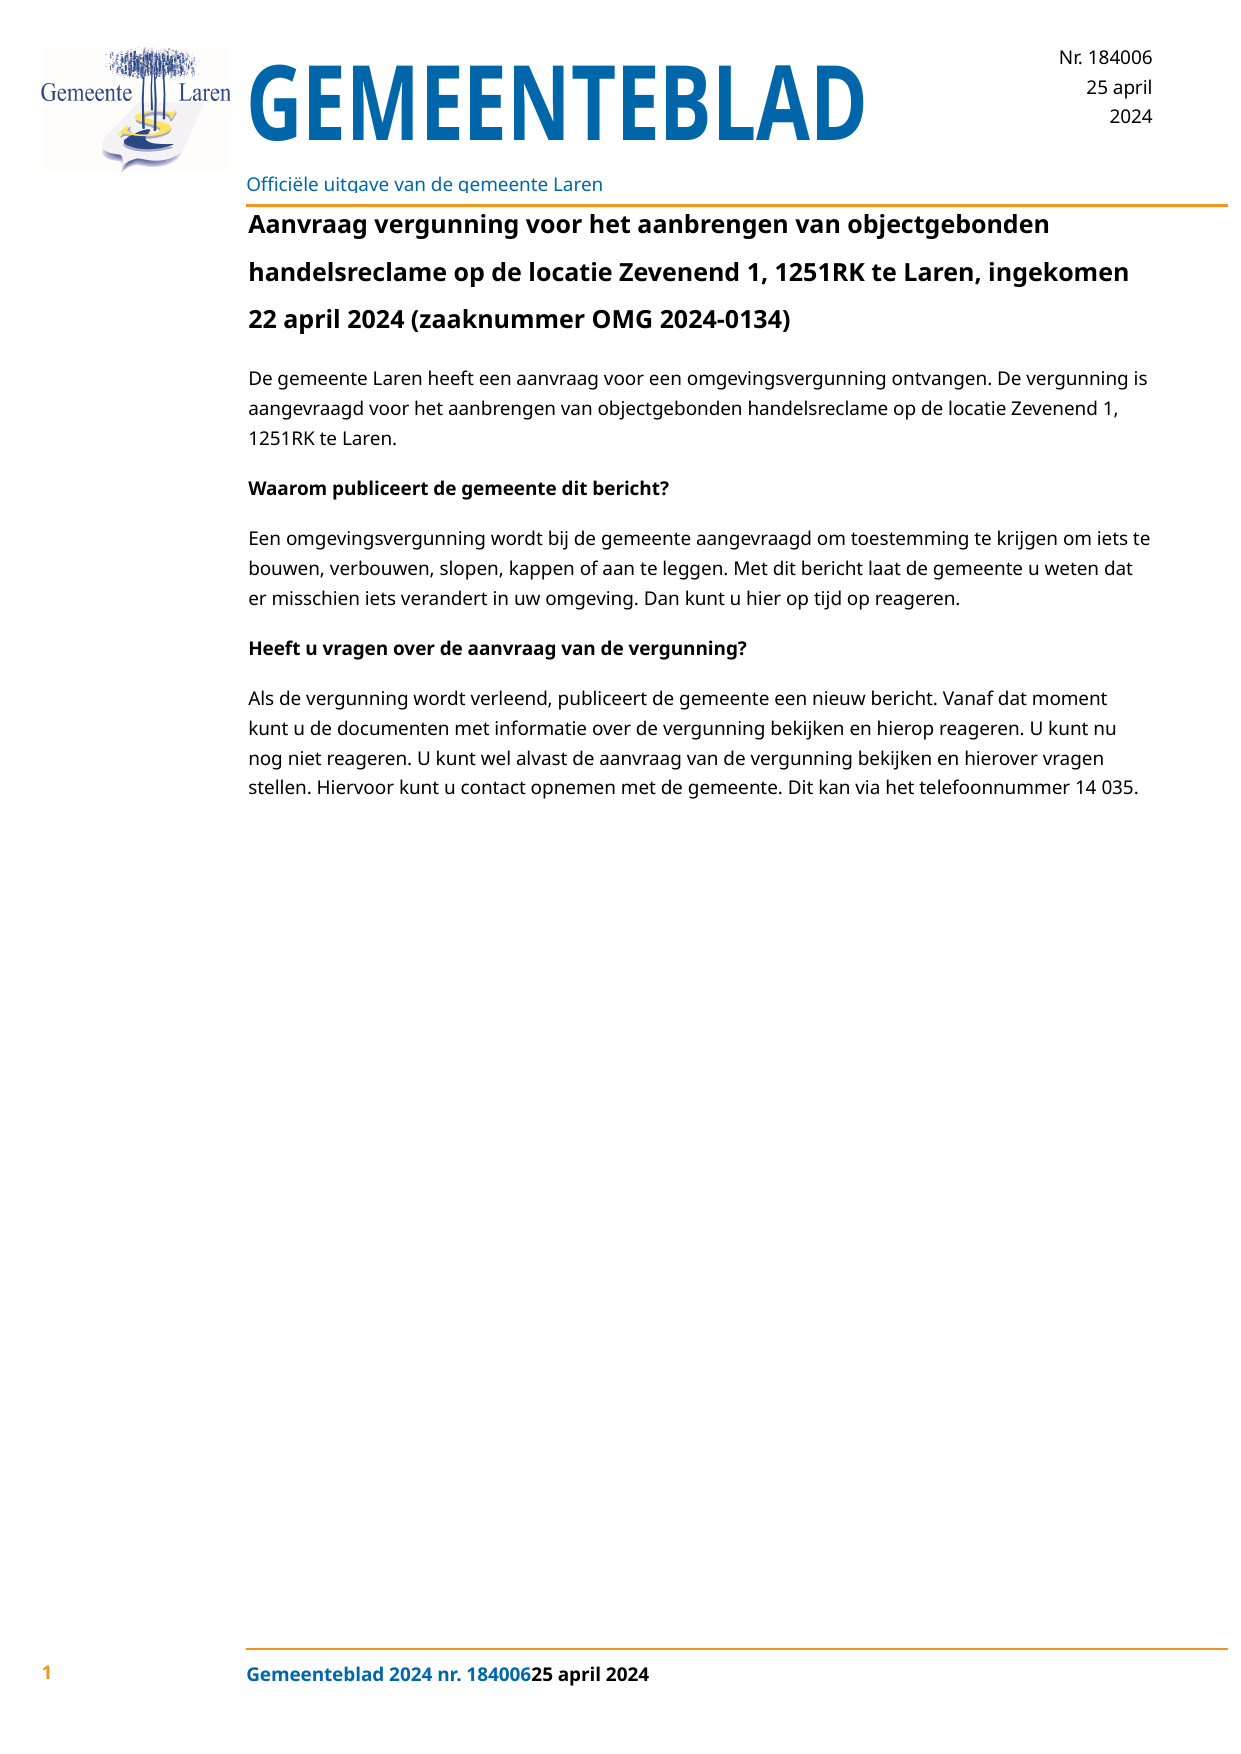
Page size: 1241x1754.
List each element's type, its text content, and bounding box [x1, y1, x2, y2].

text Een omgevingsvergunning wordt bij de gemeente aangevraagd om toestemming te krijgen om iets te bouwen, verbouwen, slopen, kappen of aan te leggen. Met dit bericht laat de gemeente u weten dat er misschien iets verandert in uw omgeving. Dan kunt u hier op tijd op reageren. [248, 526, 1152, 610]
picture [41, 47, 231, 172]
text Aanvraag vergunning voor het aanbrengen van objectgebonden handelsreclame op de locatie Zevenend 1, 1251RK te Laren, ingekomen 22 april 2024 (zaaknummer OMG 2024-0134) [248, 207, 1152, 336]
text De gemeente Laren heeft een aanvraag voor een omgevingsvergunning ontvangen. De vergunning is aangevraagd voor het aanbrengen van objectgebonden handelsreclame op de locatie Zevenend 1, 1251RK te Laren. [248, 366, 1152, 450]
text Heeft u vragen over de aanvraag van de vergunning? [248, 635, 1152, 661]
text Als de vergunning wordt verleend, publiceert de gemeente een nieuw bericht. Vanaf dat moment kunt u de documenten met informatie over de vergunning bekijken en hierop reageren. U kunt nu nog niet reageren. U kunt wel alvast de aanvraag van de vergunning bekijken en hierover vragen stellen. Hiervoor kunt u contact opnemen met de gemeente. Dit kan via het telefoonnummer 14 035. [248, 686, 1152, 800]
text Waarom publiceert de gemeente dit bericht? [248, 475, 1152, 501]
